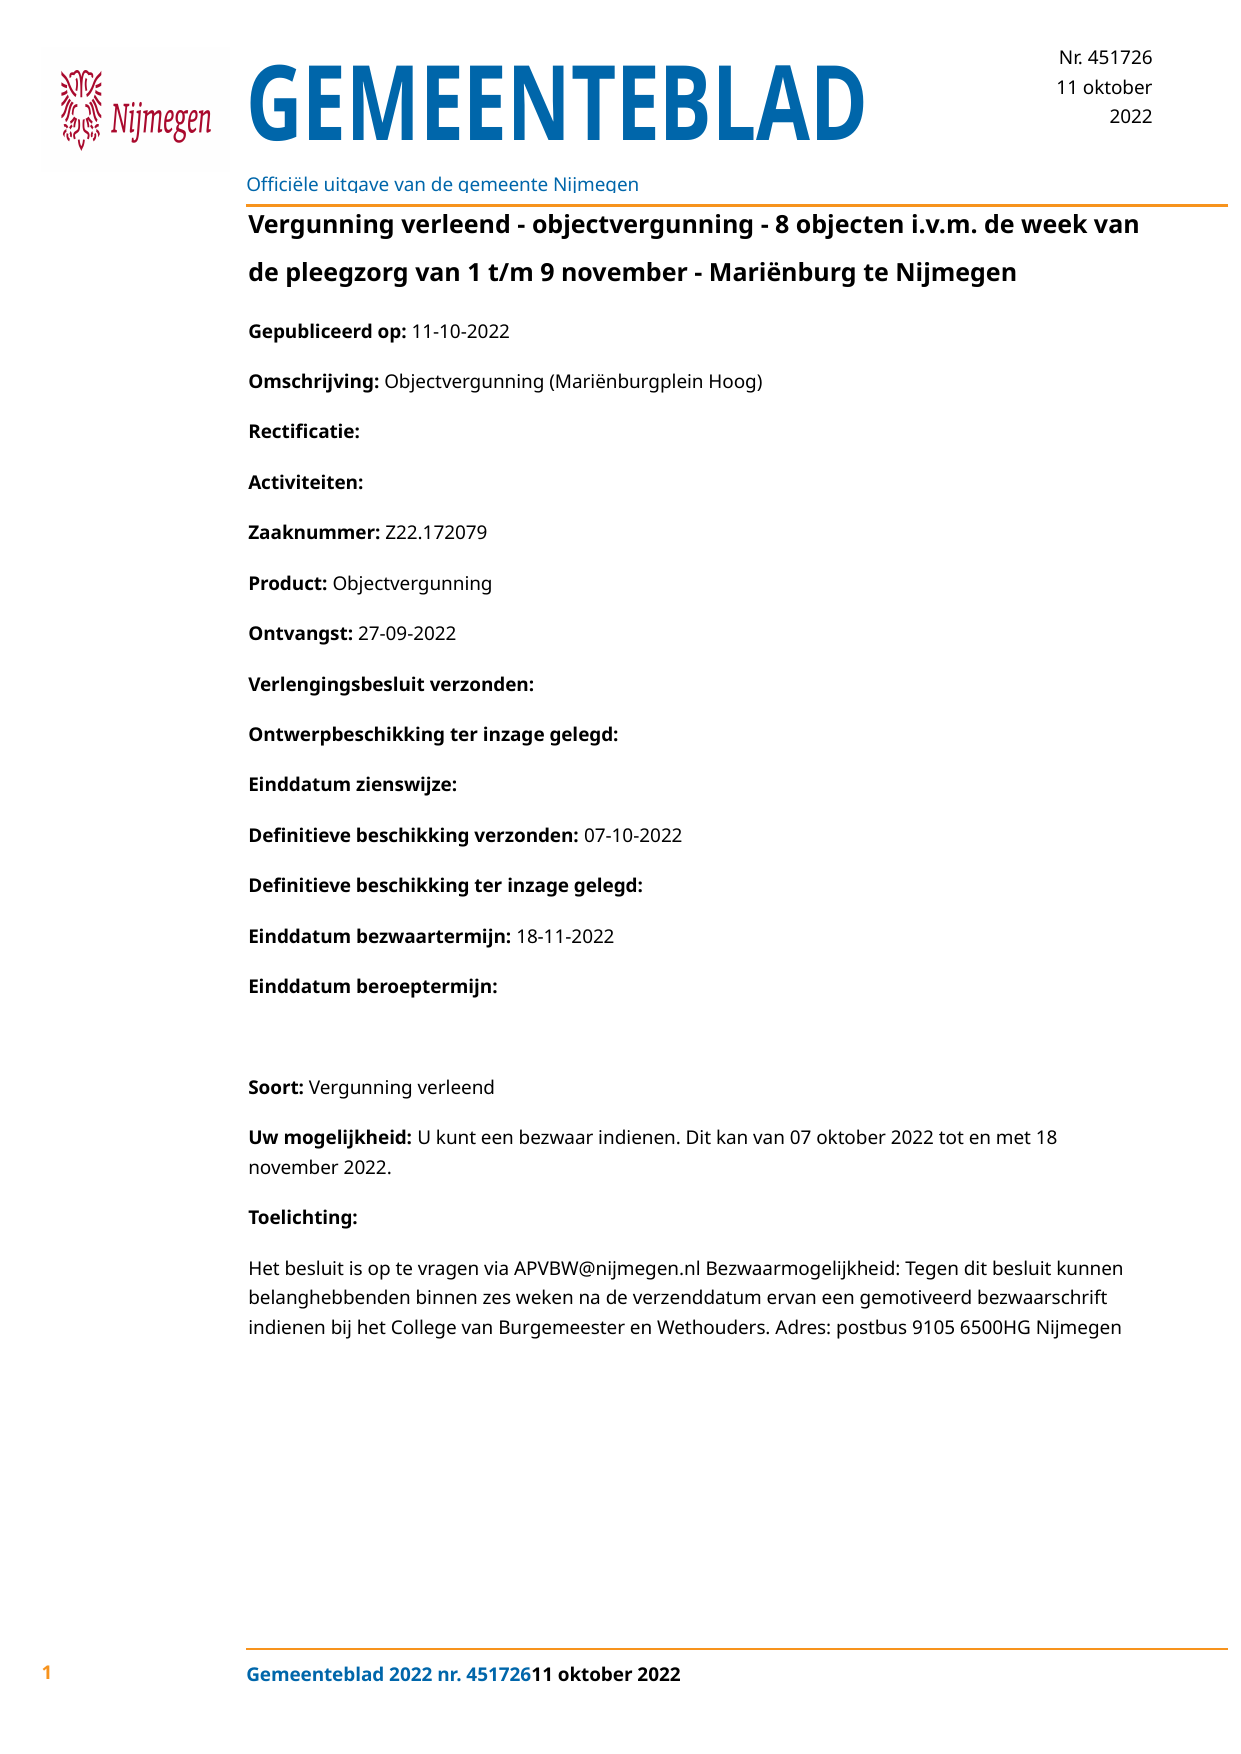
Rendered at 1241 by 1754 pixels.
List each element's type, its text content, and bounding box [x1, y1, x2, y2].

text Omschrijving: Objectvergunning (Mariënburgplein Hoog) [248, 368, 1152, 394]
text Definitieve beschikking ter inzage gelegd: [248, 872, 1152, 898]
text Ontvangst: 27-09-2022 [248, 620, 1152, 646]
text Zaaknummer: Z22.172079 [248, 519, 1152, 545]
text Ontwerpbeschikking ter inzage gelegd: [248, 721, 1152, 747]
text Einddatum beroeptermijn: [248, 973, 1152, 999]
text Product: Objectvergunning [248, 570, 1152, 596]
picture [41, 47, 231, 172]
text Toelichting: [248, 1204, 1152, 1230]
text Einddatum bezwaartermijn: 18-11-2022 [248, 923, 1152, 949]
text Soort: Vergunning verleend [248, 1074, 1152, 1100]
text Einddatum zienswijze: [248, 772, 1152, 797]
text Verlengingsbesluit verzonden: [248, 671, 1152, 697]
text Het besluit is op te vragen via APVBW@nijmegen.nl Bezwaarmogelijkheid: Tegen dit besluit kunnen belanghebbenden binnen zes weken na de verzenddatum ervan een gemotiveerd bezwaarschrift indienen bij het College van Burgemeester en Wethouders. Adres: postbus 9105 6500HG Nijmegen [248, 1255, 1152, 1340]
text Activiteiten: [248, 469, 1152, 495]
text Gepubliceerd op: 11-10-2022 [248, 318, 1152, 344]
text Uw mogelijkheid: U kunt een bezwaar indienen. Dit kan van 07 oktober 2022 tot en met 18 november 2022. [248, 1124, 1152, 1180]
text Rectificatie: [248, 419, 1152, 444]
text Definitieve beschikking verzonden: 07-10-2022 [248, 822, 1152, 848]
text Vergunning verleend - objectvergunning - 8 objecten i.v.m. de week van de pleegzorg van 1 t/m 9 november - Mariënburg te Nijmegen [248, 207, 1152, 288]
